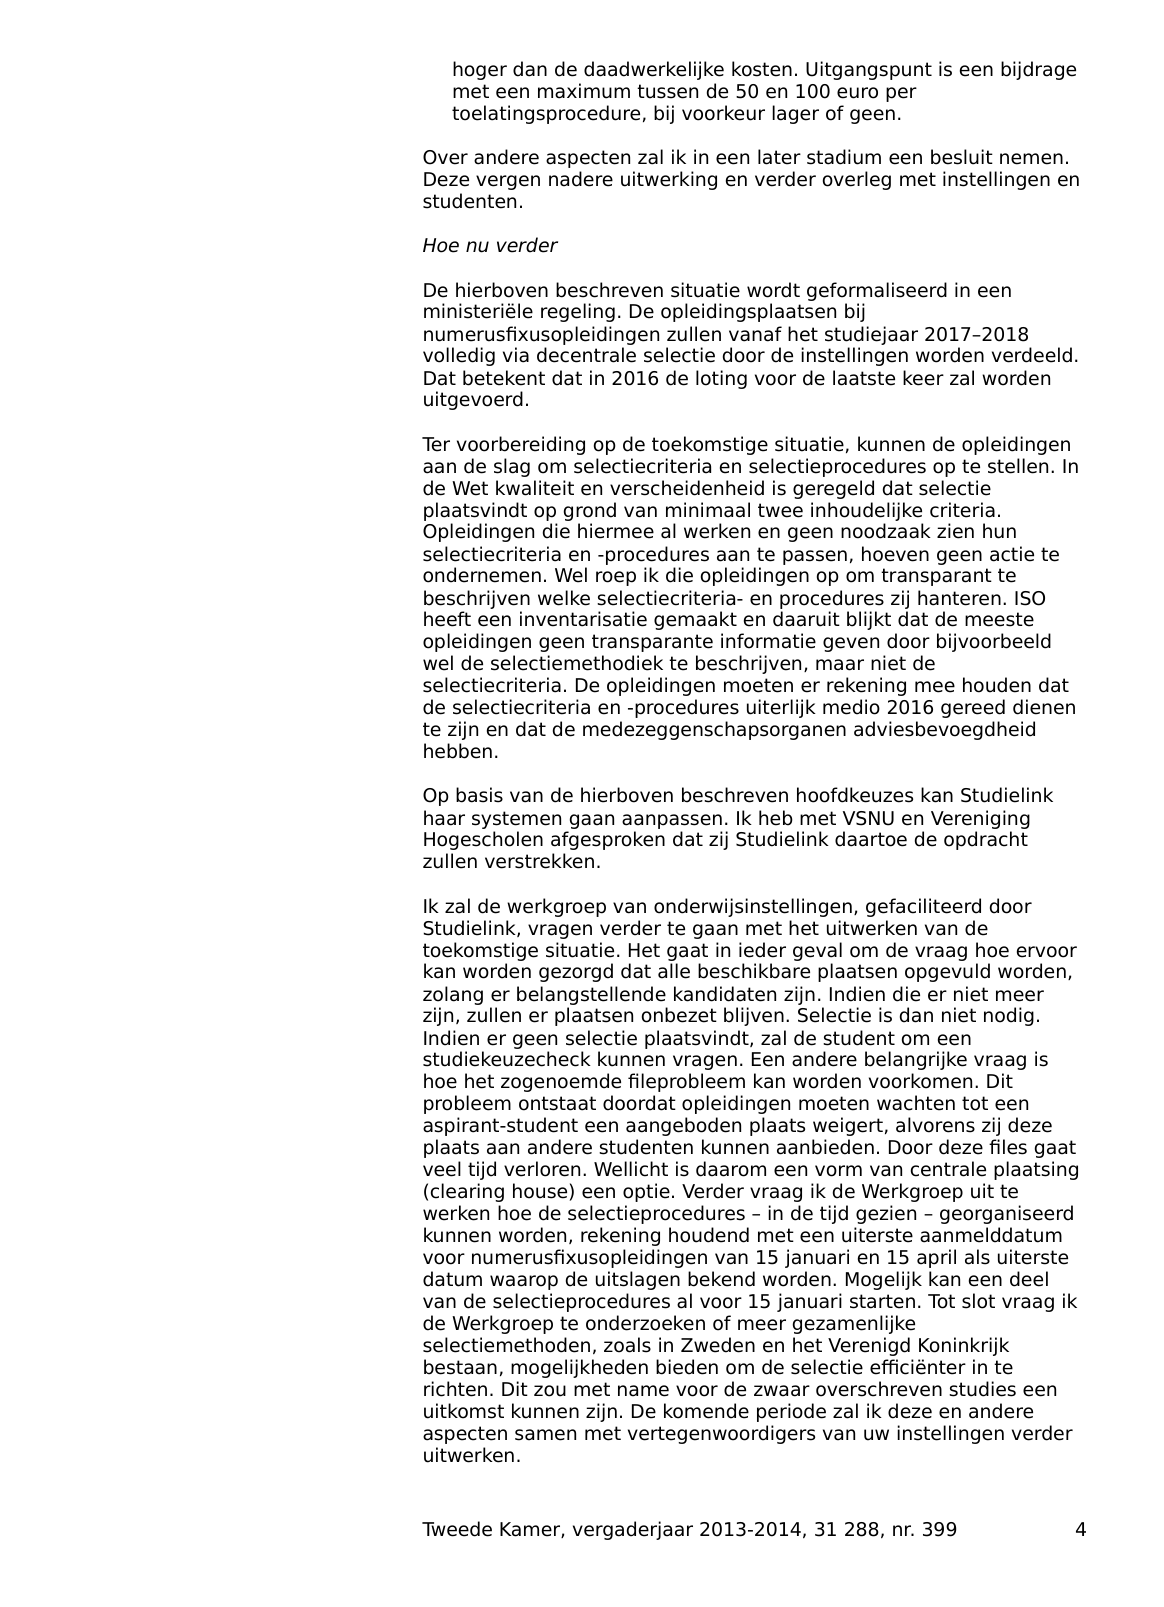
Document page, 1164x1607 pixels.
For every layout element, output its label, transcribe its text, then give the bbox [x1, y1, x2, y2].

text Op basis van de hierboven beschreven hoofdkeuzes kan Studielink haar systemen gaan aanpassen. Ik heb met VSNU en Vereniging Hogescholen afgesproken dat zij Studielink daartoe de opdracht zullen verstrekken. [422, 785, 1087, 873]
text Ter voorbereiding op de toekomstige situatie, kunnen de opleidingen aan de slag om selectiecriteria en selectieprocedures op te stellen. In de Wet kwaliteit en verscheidenheid is geregeld dat selectie plaatsvindt op grond van minimaal twee inhoudelijke criteria. Opleidingen die hiermee al werken en geen noodzaak zien hun selectiecriteria en -procedures aan te passen, hoeven geen actie te ondernemen. Wel roep ik die opleidingen op om transparant te beschrijven welke selectiecriteria- en procedures zij hanteren. ISO heeft een inventarisatie gemaakt en daaruit blijkt dat de meeste opleidingen geen transparante informatie geven door bijvoorbeeld wel de selectiemethodiek te beschrijven, maar niet de selectiecriteria. De opleidingen moeten er rekening mee houden dat de selectiecriteria en -procedures uiterlijk medio 2016 gereed dienen te zijn en dat de medezeggenschapsorganen adviesbevoegdheid hebben. [422, 433, 1087, 763]
subtitle Hoe nu verder [422, 235, 1087, 257]
text Ik zal de werkgroep van onderwijsinstellingen, gefaciliteerd door Studielink, vragen verder te gaan met het uitwerken van de toekomstige situatie. Het gaat in ieder geval om de vraag hoe ervoor kan worden gezorgd dat alle beschikbare plaatsen opgevuld worden, zolang er belangstellende kandidaten zijn. Indien die er niet meer zijn, zullen er plaatsen onbezet blijven. Selectie is dan niet nodig. Indien er geen selectie plaatsvindt, zal de student om een studiekeuzecheck kunnen vragen. Een andere belangrijke vraag is hoe het zogenoemde fileprobleem kan worden voorkomen. Dit probleem ontstaat doordat opleidingen moeten wachten tot een aspirant-student een aangeboden plaats weigert, alvorens zij deze plaats aan andere studenten kunnen aanbieden. Door deze files gaat veel tijd verloren. Wellicht is daarom een vorm van centrale plaatsing (clearing house) een optie. Verder vraag ik de Werkgroep uit te werken hoe de selectieprocedures – in de tijd gezien – georganiseerd kunnen worden, rekening houdend met een uiterste aanmelddatum voor numerusfixusopleidingen van 15 januari en 15 april als uiterste datum waarop de uitslagen bekend worden. Mogelijk kan een deel van de selectieprocedures al voor 15 januari starten. Tot slot vraag ik de Werkgroep te onderzoeken of meer gezamenlijke selectiemethoden, zoals in Zweden en het Verenigd Koninkrijk bestaan, mogelijkheden bieden om de selectie efficiënter in te richten. Dit zou met name voor de zwaar overschreven studies een uitkomst kunnen zijn. De komende periode zal ik deze en andere aspecten samen met vertegenwoordigers van uw instellingen verder uitwerken. [422, 896, 1087, 1467]
text Over andere aspecten zal ik in een later stadium een besluit nemen. Deze vergen nadere uitwerking en verder overleg met instellingen en studenten. [422, 147, 1087, 213]
text hoger dan de daadwerkelijke kosten. Uitgangspunt is een bijdrage met een maximum tussen de 50 en 100 euro per toelatingsprocedure, bij voorkeur lager of geen. [452, 59, 1087, 125]
text De hierboven beschreven situatie wordt geformaliseerd in een ministeriële regeling. De opleidingsplaatsen bij numerusfixusopleidingen zullen vanaf het studiejaar 2017–2018 volledig via decentrale selectie door de instellingen worden verdeeld. Dat betekent dat in 2016 de loting voor de laatste keer zal worden uitgevoerd. [422, 279, 1087, 411]
